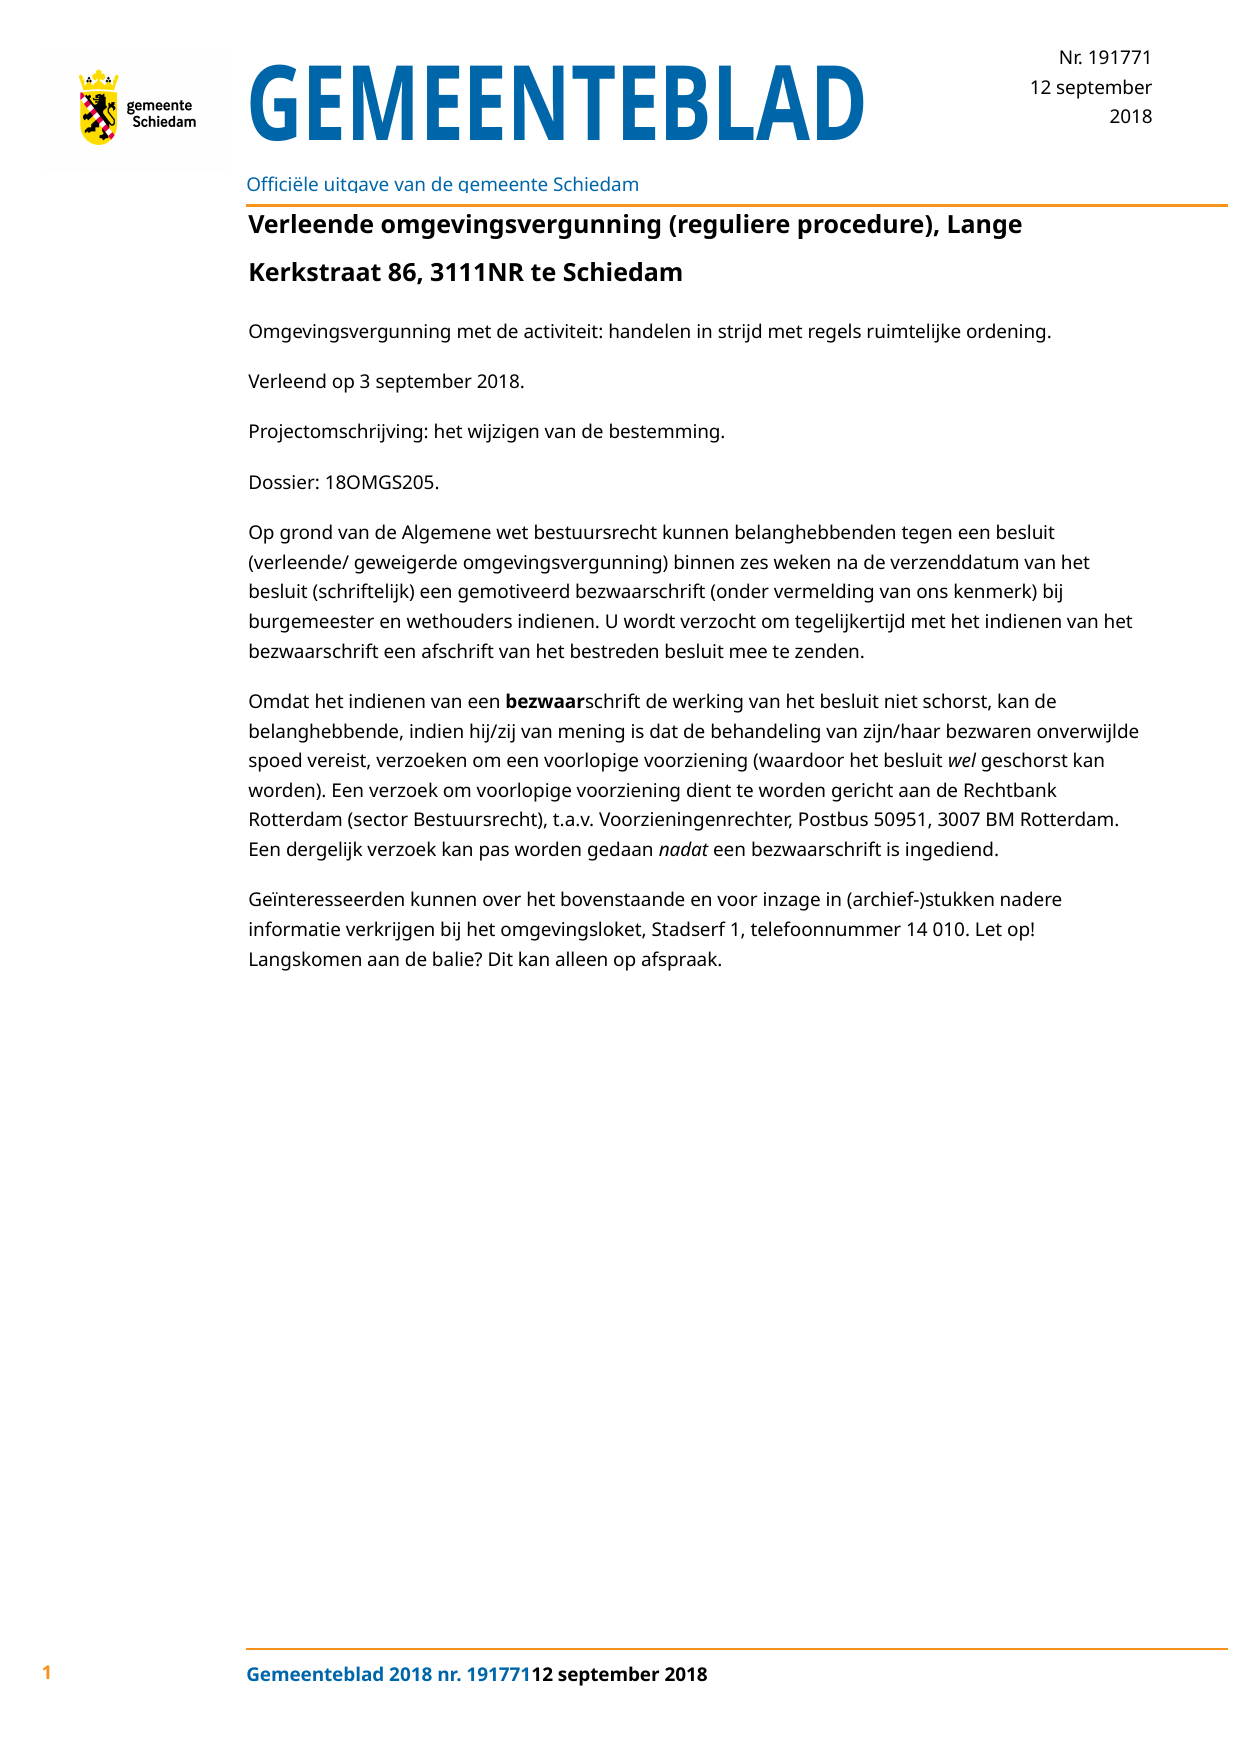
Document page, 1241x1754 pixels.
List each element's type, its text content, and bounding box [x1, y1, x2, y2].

text Omgevingsvergunning met de activiteit: handelen in strijd met regels ruimtelijke ordening. [248, 318, 1152, 344]
text Verleende omgevingsvergunning (reguliere procedure), Lange Kerkstraat 86, 3111NR te Schiedam [248, 207, 1152, 288]
text Geïnteresseerden kunnen over het bovenstaande en voor inzage in (archief-)stukken nadere informatie verkrijgen bij het omgevingsloket, Stadserf 1, telefoonnummer 14 010. Let op! Langskomen aan de balie? Dit kan alleen op afspraak. [248, 887, 1152, 972]
text Verleend op 3 september 2018. [248, 368, 1152, 394]
picture [41, 47, 231, 172]
text Op grond van de Algemene wet bestuursrecht kunnen belanghebbenden tegen een besluit (verleende/ geweigerde omgevingsvergunning) binnen zes weken na de verzenddatum van het besluit (schriftelijk) een gemotiveerd bezwaarschrift (onder vermelding van ons kenmerk) bij burgemeester en wethouders indienen. U wordt verzocht om tegelijkertijd met het indienen van het bezwaarschrift een afschrift van het bestreden besluit mee te zenden. [248, 519, 1152, 664]
text Dossier: 18OMGS205. [248, 469, 1152, 495]
text Omdat het indienen van een bezwaarschrift de werking van het besluit niet schorst, kan de belanghebbende, indien hij/zij van mening is dat de behandeling van zijn/haar bezwaren onverwijlde spoed vereist, verzoeken om een voorlopige voorziening (waardoor het besluit wel geschorst kan worden). Een verzoek om voorlopige voorziening dient te worden gericht aan de Rechtbank Rotterdam (sector Bestuursrecht), t.a.v. Voorzieningenrechter, Postbus 50951, 3007 BM Rotterdam. Een dergelijk verzoek kan pas worden gedaan nadat een bezwaarschrift is ingediend. [248, 688, 1152, 862]
text Projectomschrijving: het wijzigen van de bestemming. [248, 419, 1152, 444]
